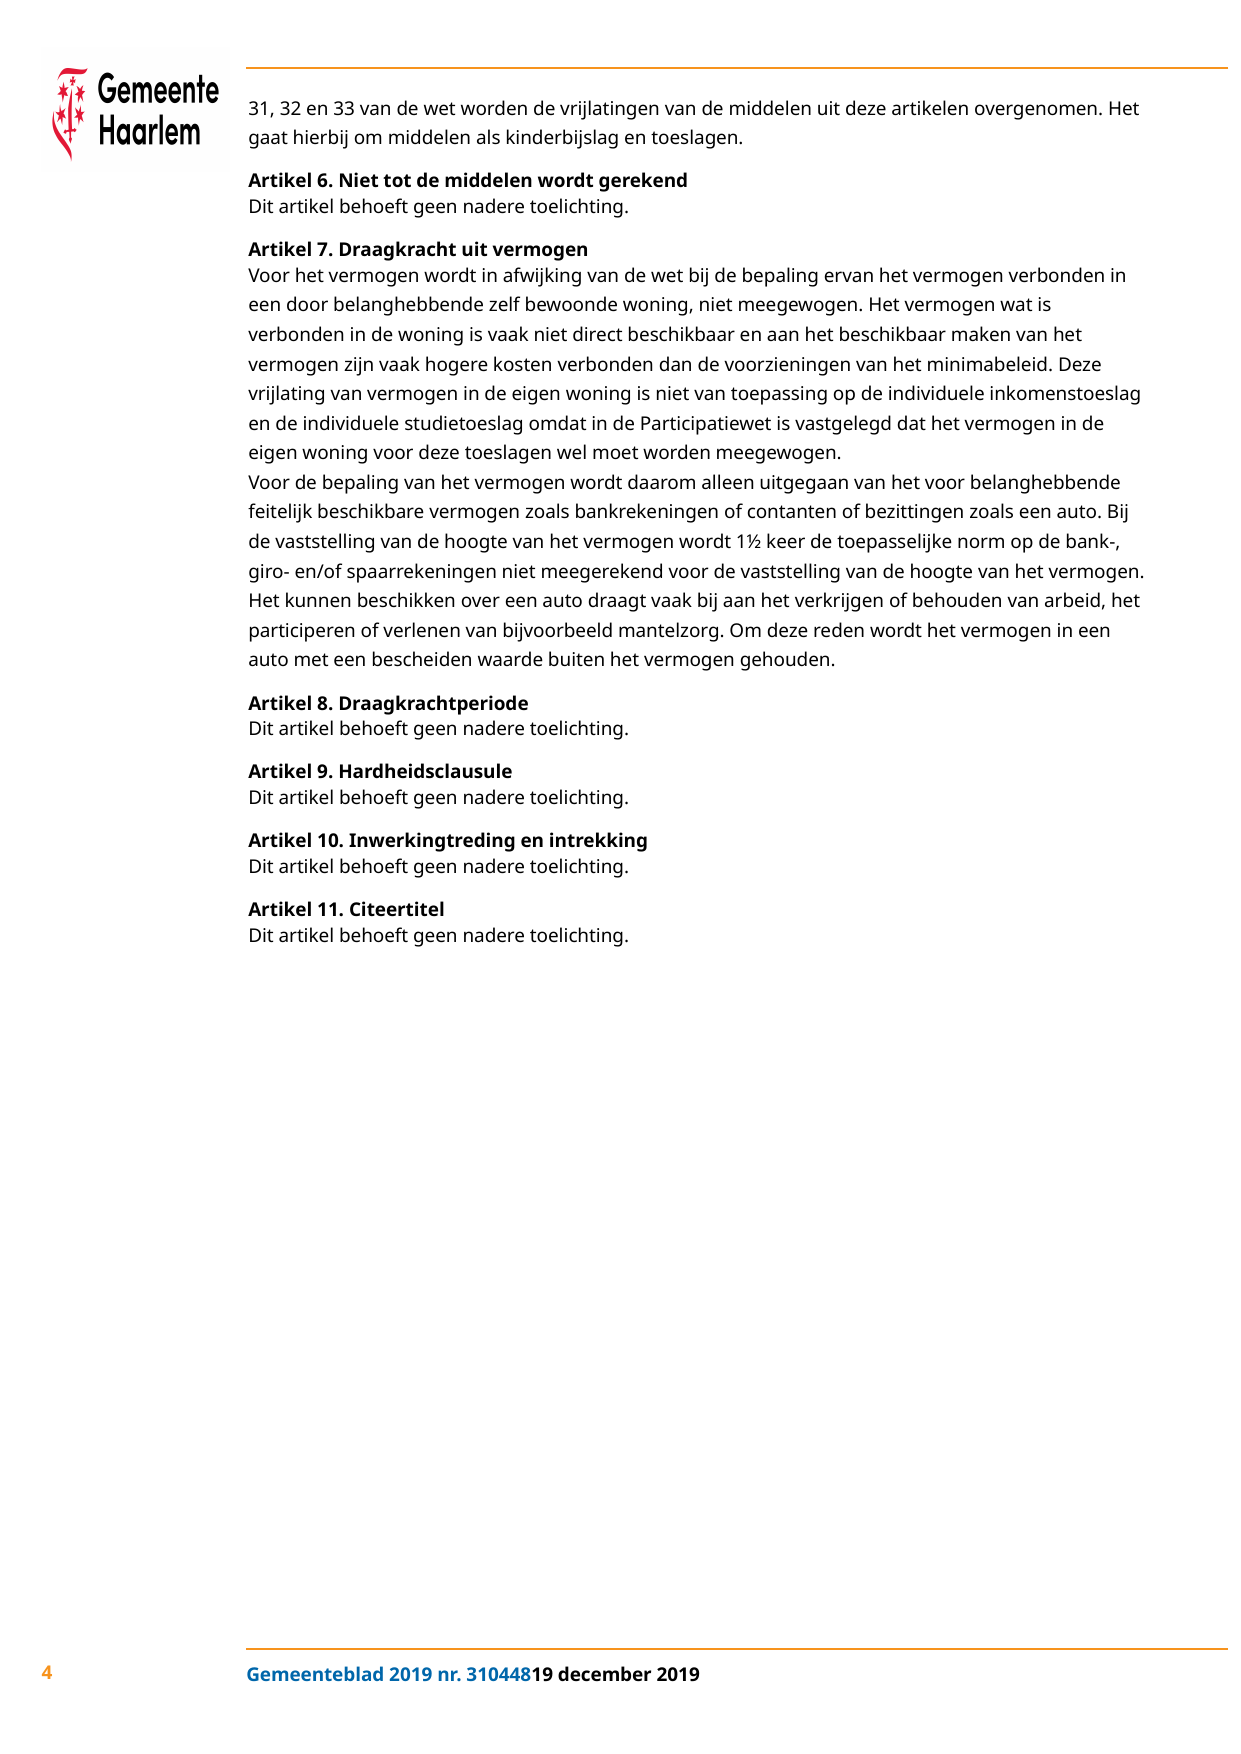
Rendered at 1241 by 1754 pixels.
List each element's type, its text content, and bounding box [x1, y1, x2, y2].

text Voor de bepaling van het vermogen wordt daarom alleen uitgegaan van het voor belanghebbende feitelijk beschikbare vermogen zoals bankrekeningen of contanten of bezittingen zoals een auto. Bij de vaststelling van de hoogte van het vermogen wordt 1½ keer de toepasselijke norm op de bank-, giro- en/of spaarrekeningen niet meegerekend voor de vaststelling van de hoogte van het vermogen. [248, 469, 1152, 584]
text 31, 32 en 33 van de wet worden de vrijlatingen van de middelen uit deze artikelen overgenomen. Het gaat hierbij om middelen als kinderbijslag en toeslagen. [248, 95, 1152, 150]
text Artikel 7. Draagkracht uit vermogen [248, 236, 1152, 262]
text Artikel 11. Citeertitel [248, 896, 1152, 922]
text Het kunnen beschikken over een auto draagt vaak bij aan het verkrijgen of behouden van arbeid, het participeren of verlenen van bijvoorbeeld mantelzorg. Om deze reden wordt het vermogen in een auto met een bescheiden waarde buiten het vermogen gehouden. [248, 587, 1152, 672]
text Artikel 6. Niet tot de middelen wordt gerekend [248, 167, 1152, 193]
text Dit artikel behoeft geen nadere toelichting. [248, 193, 1152, 219]
text Dit artikel behoeft geen nadere toelichting. [248, 716, 1152, 741]
picture [41, 47, 231, 172]
text Artikel 8. Draagkrachtperiode [248, 690, 1152, 716]
text Dit artikel behoeft geen nadere toelichting. [248, 922, 1152, 948]
text Dit artikel behoeft geen nadere toelichting. [248, 784, 1152, 810]
text Dit artikel behoeft geen nadere toelichting. [248, 853, 1152, 879]
text Voor het vermogen wordt in afwijking van de wet bij de bepaling ervan het vermogen verbonden in een door belanghebbende zelf bewoonde woning, niet meegewogen. Het vermogen wat is verbonden in de woning is vaak niet direct beschikbaar en aan het beschikbaar maken van het vermogen zijn vaak hogere kosten verbonden dan de voorzieningen van het minimabeleid. Deze vrijlating van vermogen in de eigen woning is niet van toepassing op de individuele inkomenstoeslag en de individuele studietoeslag omdat in de Participatiewet is vastgelegd dat het vermogen in de eigen woning voor deze toeslagen wel moet worden meegewogen. [248, 262, 1152, 465]
text Artikel 10. Inwerkingtreding en intrekking [248, 827, 1152, 853]
text Artikel 9. Hardheidsclausule [248, 759, 1152, 784]
